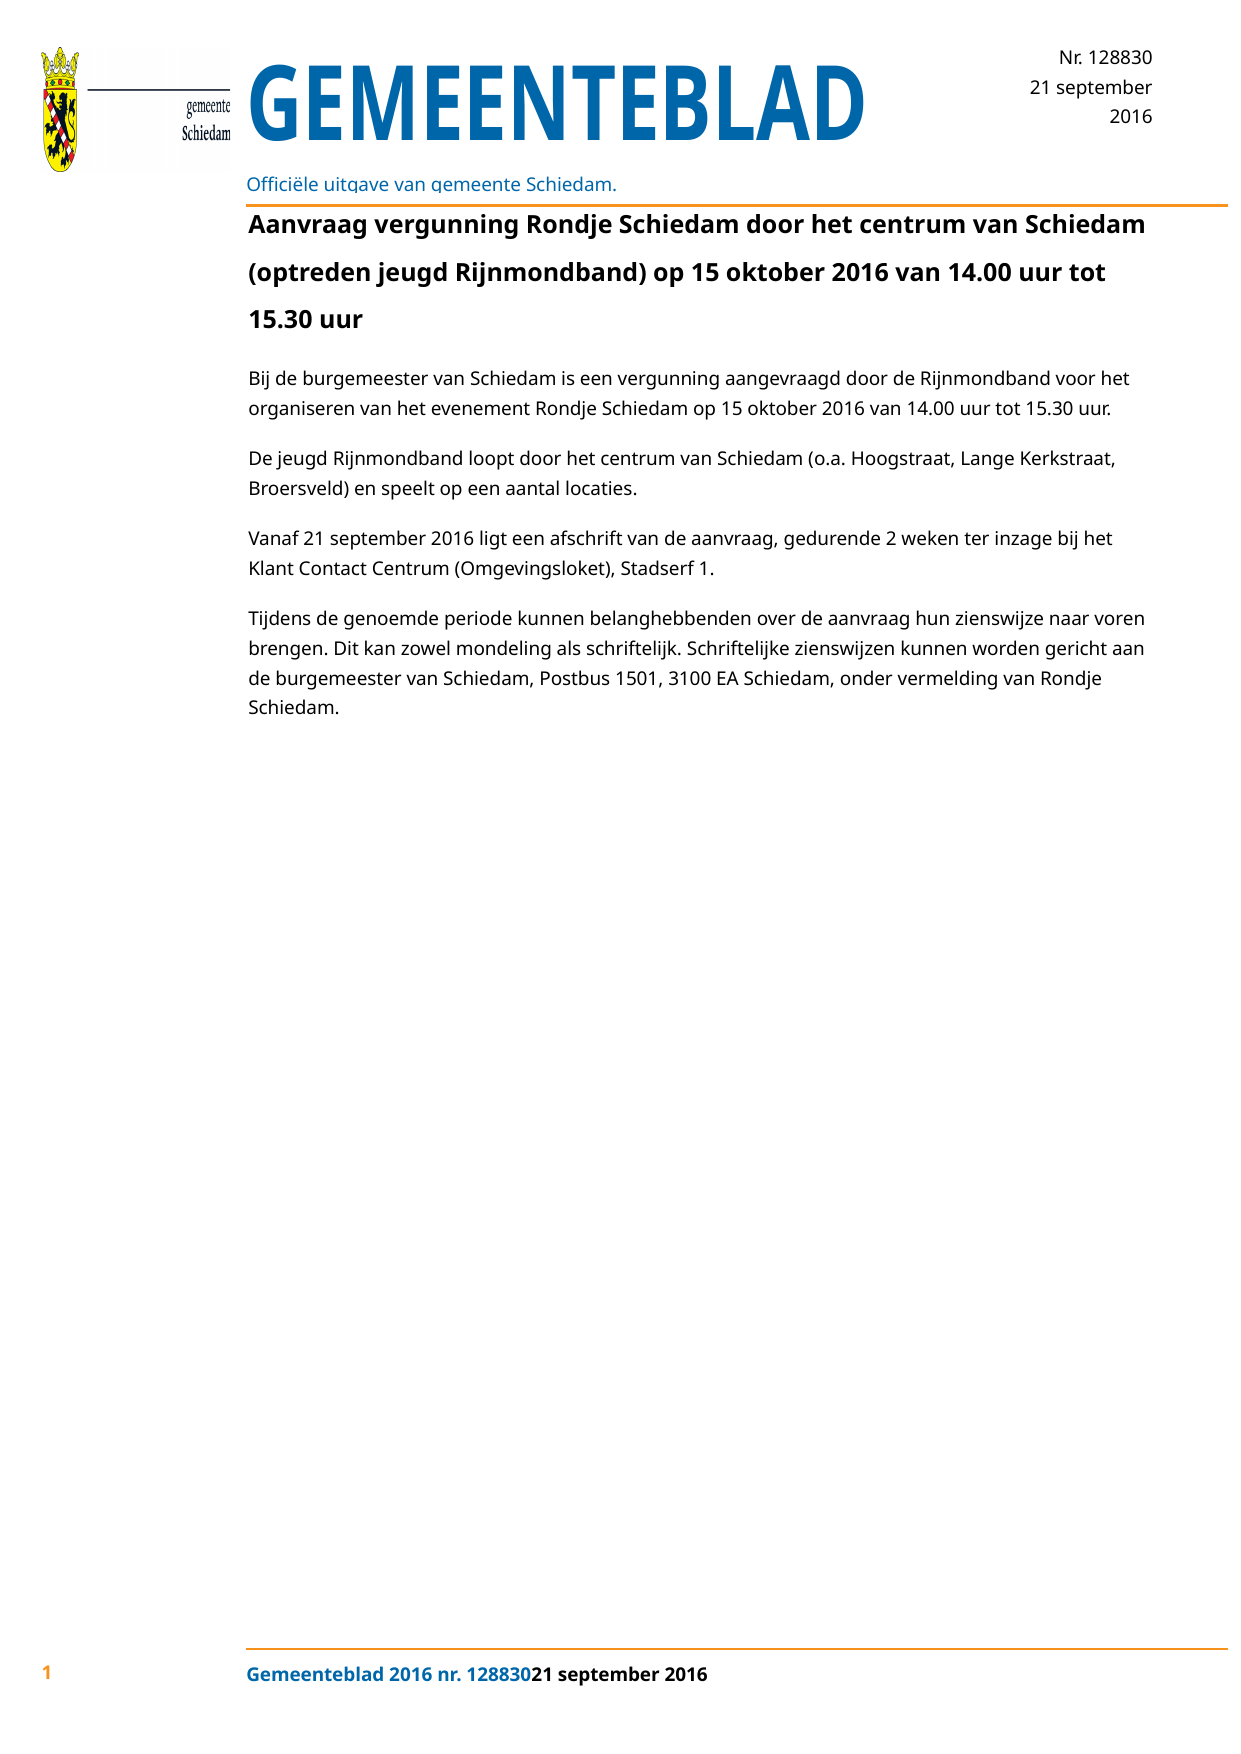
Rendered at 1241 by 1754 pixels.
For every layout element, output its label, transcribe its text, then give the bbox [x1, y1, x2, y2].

text Aanvraag vergunning Rondje Schiedam door het centrum van Schiedam (optreden jeugd Rijnmondband) op 15 oktober 2016 van 14.00 uur tot 15.30 uur [248, 207, 1152, 336]
text Vanaf 21 september 2016 ligt een afschrift van de aanvraag, gedurende 2 weken ter inzage bij het Klant Contact Centrum (Omgevingsloket), Stadserf 1. [248, 526, 1152, 581]
text De jeugd Rijnmondband loopt door het centrum van Schiedam (o.a. Hoogstraat, Lange Kerkstraat, Broersveld) en speelt op een aantal locaties. [248, 446, 1152, 501]
text Tijdens de genoemde periode kunnen belanghebbenden over de aanvraag hun zienswijze naar voren brengen. Dit kan zowel mondeling als schriftelijk. Schriftelijke zienswijzen kunnen worden gericht aan de burgemeester van Schiedam, Postbus 1501, 3100 EA Schiedam, onder vermelding van Rondje Schiedam. [248, 606, 1152, 720]
text Bij de burgemeester van Schiedam is een vergunning aangevraagd door de Rijnmondband voor het organiseren van het evenement Rondje Schiedam op 15 oktober 2016 van 14.00 uur tot 15.30 uur. [248, 366, 1152, 421]
picture [41, 47, 231, 172]
